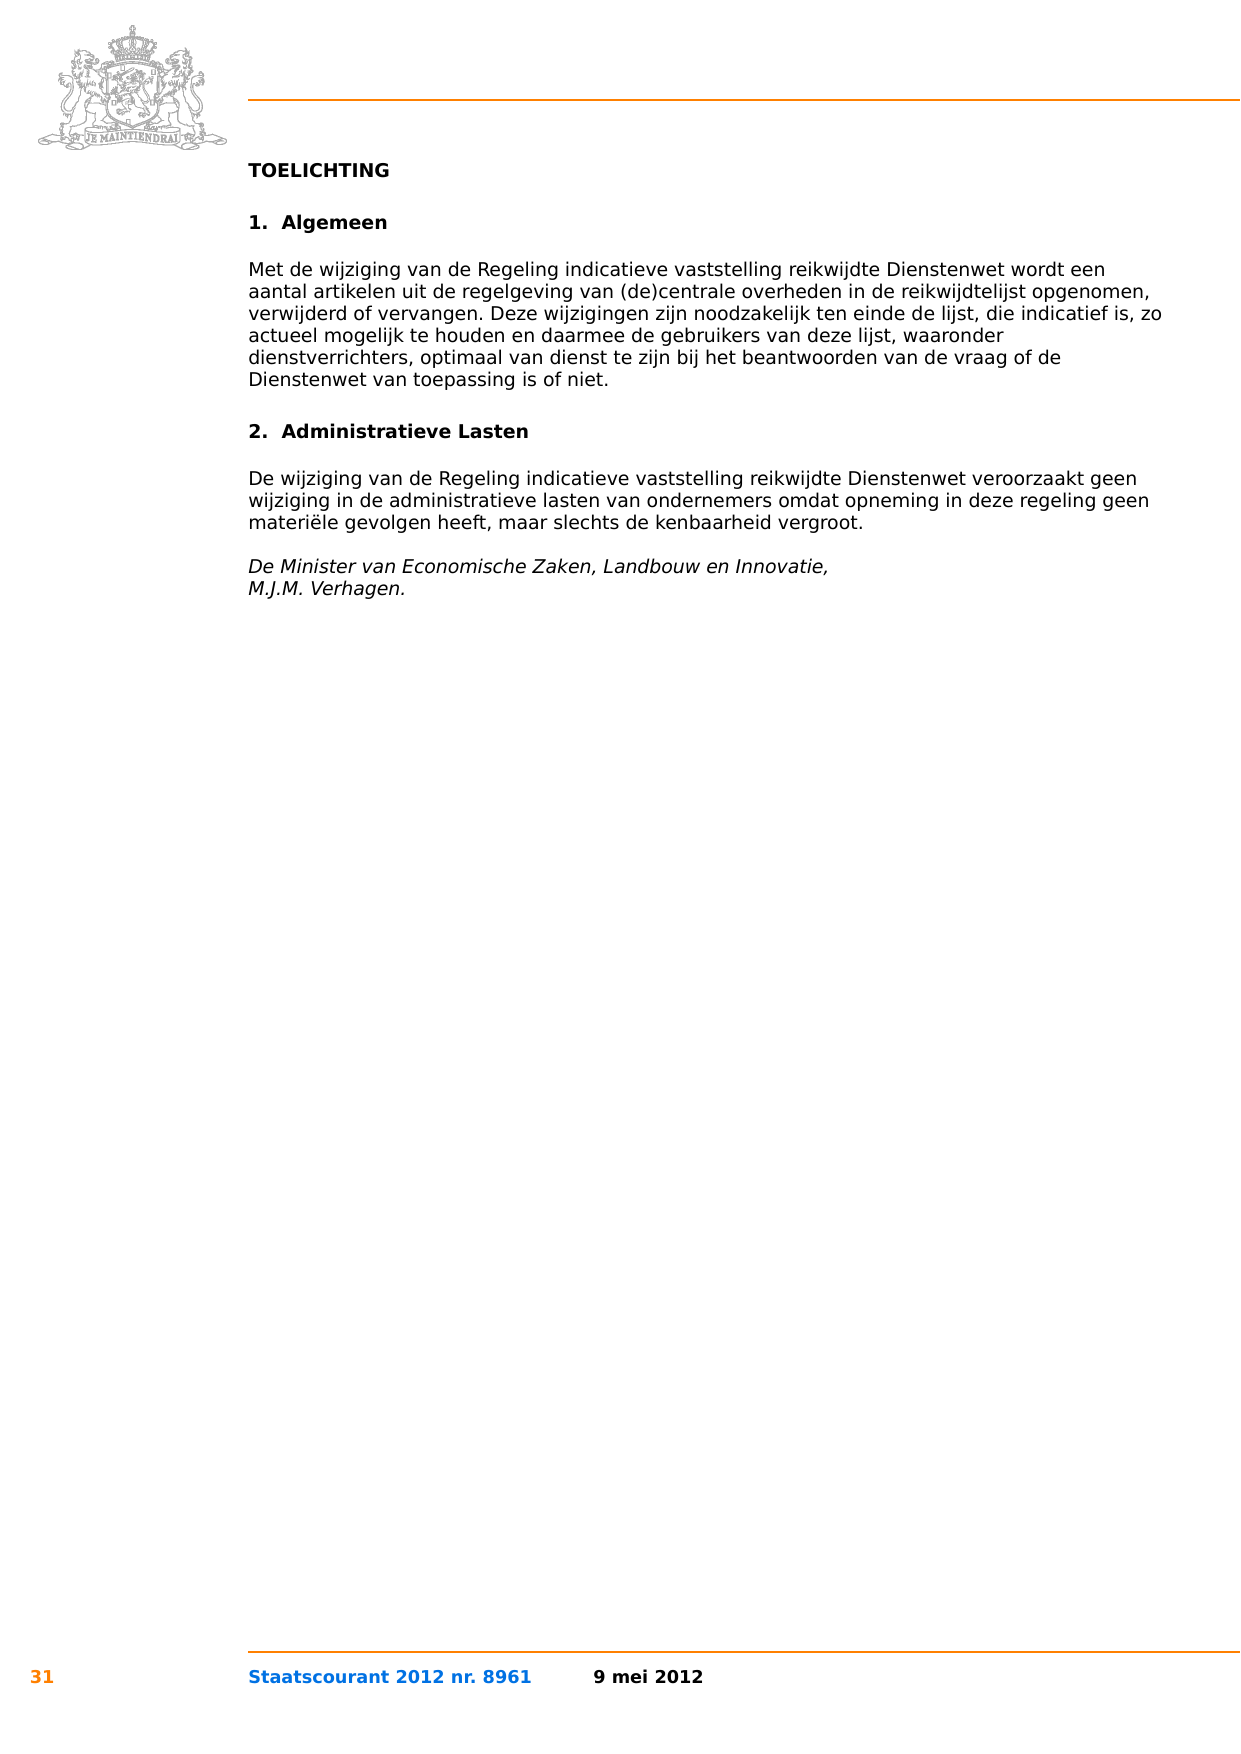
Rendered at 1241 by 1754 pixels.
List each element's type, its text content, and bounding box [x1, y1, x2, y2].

text De Minister van Economische Zaken, Landbouw en Innovatie, M.J.M. Verhagen. [248, 556, 1163, 599]
subtitle 1. Algemeen [248, 212, 1163, 234]
text De wijziging van de Regeling indicatieve vaststelling reikwijdte Dienstenwet veroorzaakt geen wijziging in de administratieve lasten van ondernemers omdat opneming in deze regeling geen materiële gevolgen heeft, maar slechts de kenbaarheid vergroot. [248, 468, 1163, 534]
subtitle 2. Administratieve Lasten [248, 421, 1163, 443]
text Met de wijziging van de Regeling indicatieve vaststelling reikwijdte Dienstenwet wordt een aantal artikelen uit de regelgeving van (de)centrale overheden in de reikwijdtelijst opgenomen, verwijderd of vervangen. Deze wijzigingen zijn noodzakelijk ten einde de lijst, die indicatief is, zo actueel mogelijk te houden en daarmee de gebruikers van deze lijst, waaronder dienstverrichters, optimaal van dienst te zijn bij het beantwoorden van de vraag of de Dienstenwet van toepassing is of niet. [248, 259, 1163, 391]
subtitle TOELICHTING [248, 160, 1163, 182]
picture [38, 25, 227, 150]
